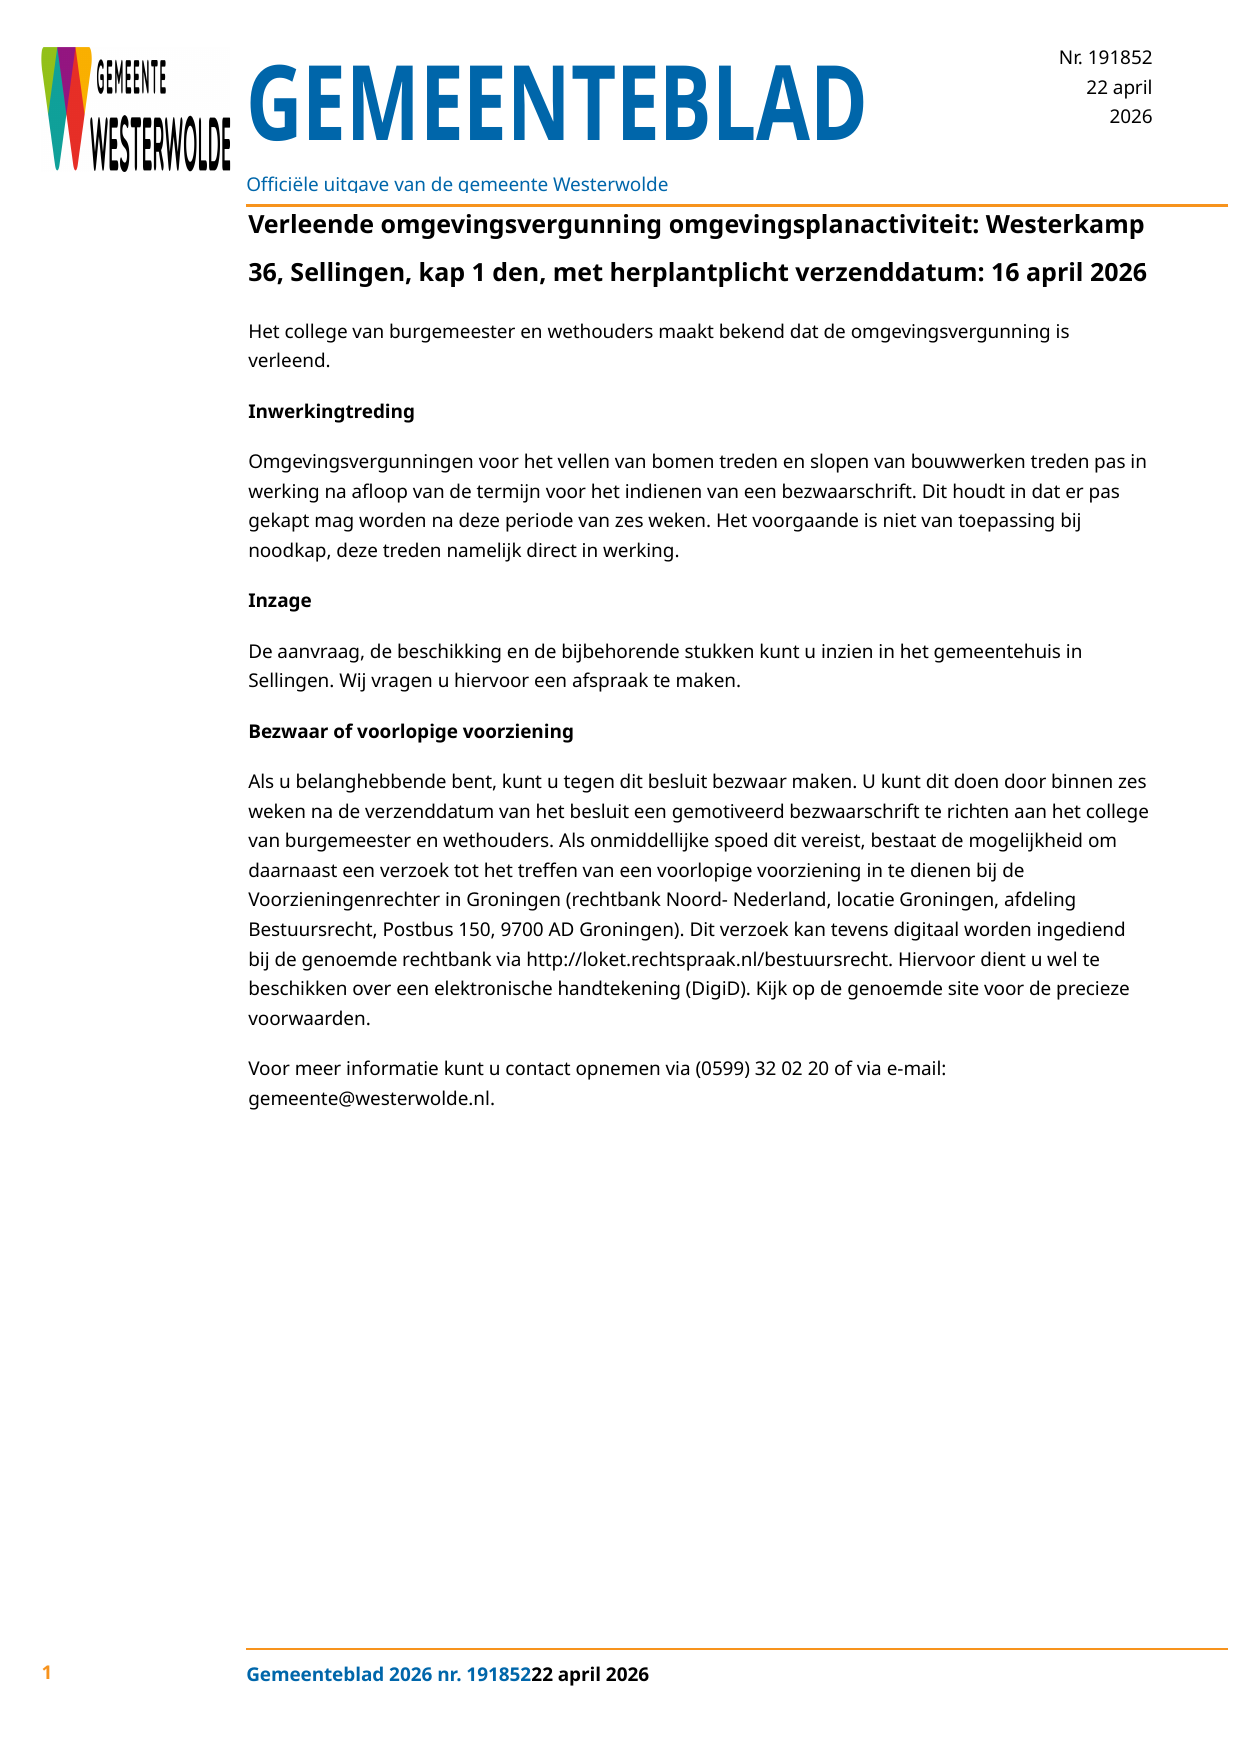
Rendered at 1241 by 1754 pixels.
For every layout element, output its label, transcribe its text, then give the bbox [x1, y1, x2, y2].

text Het college van burgemeester en wethouders maakt bekend dat de omgevingsvergunning is verleend. [248, 318, 1152, 373]
text Bezwaar of voorlopige voorziening [248, 718, 1152, 744]
picture [41, 47, 231, 172]
text Inzage [248, 587, 1152, 613]
text Als u belanghebbende bent, kunt u tegen dit besluit bezwaar maken. U kunt dit doen door binnen zes weken na de verzenddatum van het besluit een gemotiveerd bezwaarschrift te richten aan het college van burgemeester en wethouders. Als onmiddellijke spoed dit vereist, bestaat de mogelijkheid om daarnaast een verzoek tot het treffen van een voorlopige voorziening in te dienen bij de Voorzieningenrechter in Groningen (rechtbank Noord- Nederland, locatie Groningen, afdeling Bestuursrecht, Postbus 150, 9700 AD Groningen). Dit verzoek kan tevens digitaal worden ingediend bij de genoemde rechtbank via http://loket.rechtspraak.nl/bestuursrecht. Hiervoor dient u wel te beschikken over een elektronische handtekening (DigiD). Kijk op de genoemde site voor de precieze voorwaarden. [248, 768, 1152, 1031]
text De aanvraag, de beschikking en de bijbehorende stukken kunt u inzien in het gemeentehuis in Sellingen. Wij vragen u hiervoor een afspraak te maken. [248, 638, 1152, 693]
text Inwerkingtreding [248, 398, 1152, 424]
text Omgevingsvergunningen voor het vellen van bomen treden en slopen van bouwwerken treden pas in werking na afloop van de termijn voor het indienen van een bezwaarschrift. Dit houdt in dat er pas gekapt mag worden na deze periode van zes weken. Het voorgaande is niet van toepassing bij noodkap, deze treden namelijk direct in werking. [248, 448, 1152, 563]
text Voor meer informatie kunt u contact opnemen via (0599) 32 02 20 of via e-mail: gemeente@westerwolde.nl. [248, 1055, 1152, 1111]
text Verleende omgevingsvergunning omgevingsplanactiviteit: Westerkamp 36, Sellingen, kap 1 den, met herplantplicht verzenddatum: 16 april 2026 [248, 207, 1152, 288]
